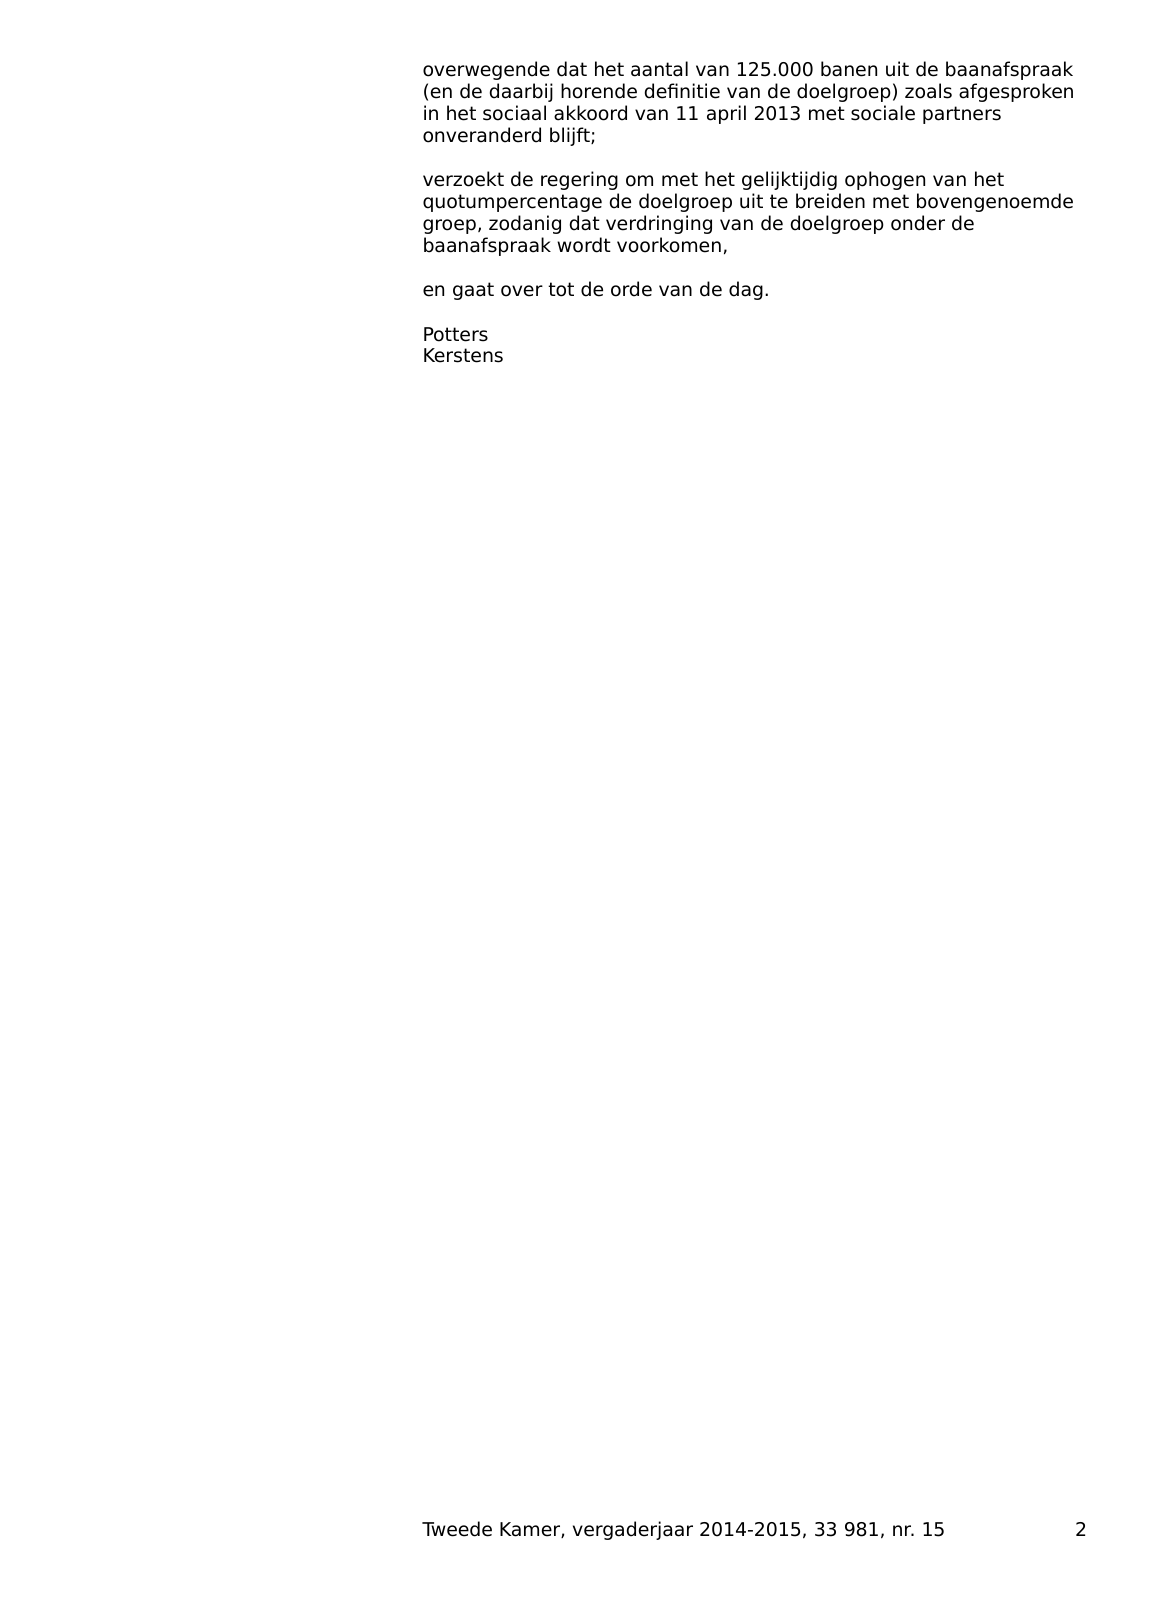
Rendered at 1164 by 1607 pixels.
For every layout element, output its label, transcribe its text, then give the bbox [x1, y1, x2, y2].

text verzoekt de regering om met het gelijktijdig ophogen van het quotumpercentage de doelgroep uit te breiden met bovengenoemde groep, zodanig dat verdringing van de doelgroep onder de baanafspraak wordt voorkomen, [422, 169, 1087, 257]
text en gaat over tot de orde van de dag. [422, 279, 1087, 301]
text Potters [422, 323, 1087, 345]
text Kerstens [422, 345, 1087, 367]
text overwegende dat het aantal van 125.000 banen uit de baanafspraak (en de daarbij horende definitie van de doelgroep) zoals afgesproken in het sociaal akkoord van 11 april 2013 met sociale partners onveranderd blijft; [422, 59, 1087, 147]
